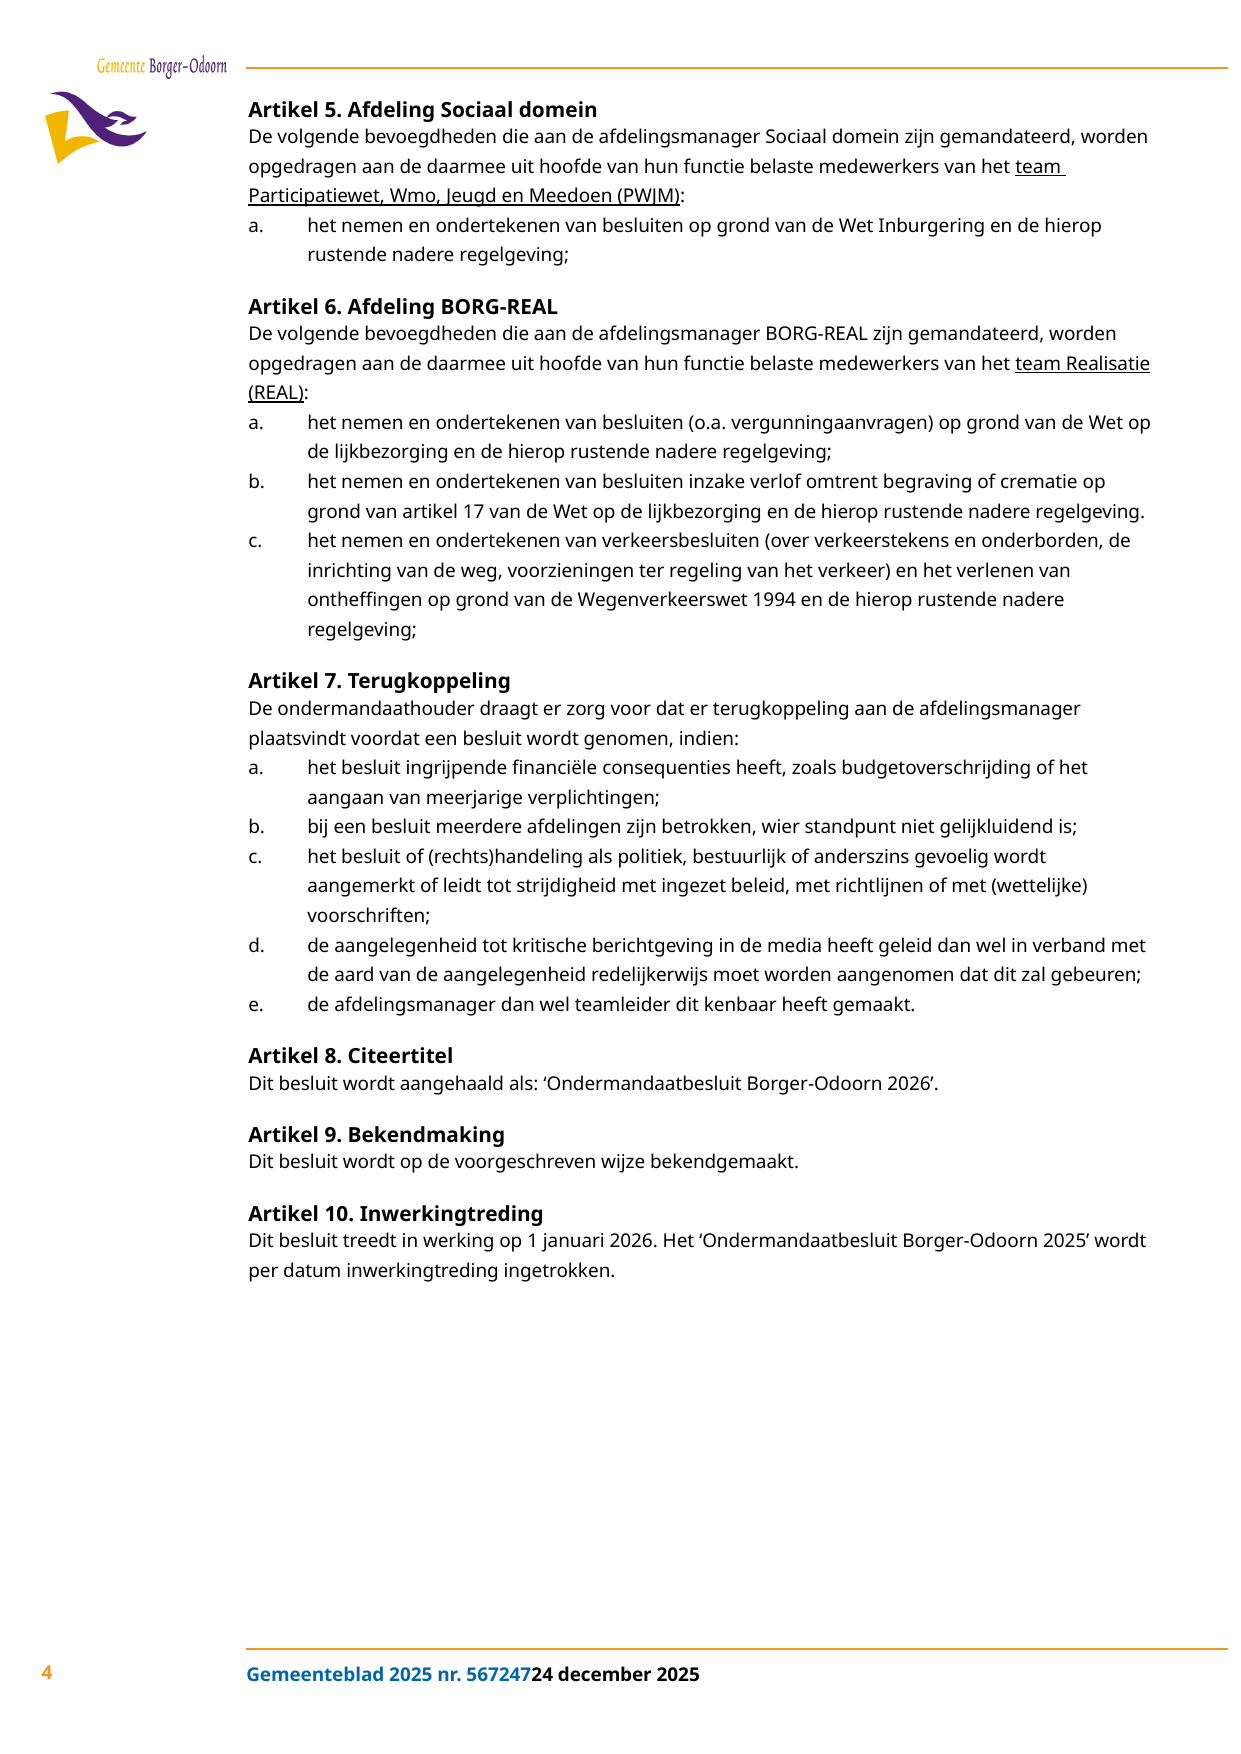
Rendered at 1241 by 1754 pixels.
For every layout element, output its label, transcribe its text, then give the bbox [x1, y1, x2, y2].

text Artikel 6. Afdeling BORG-REAL [248, 292, 1152, 320]
picture [41, 47, 231, 172]
list het nemen en ondertekenen van besluiten inzake verlof omtrent begraving of crematie op grond van artikel 17 van de Wet op de lijkbezorging en de hierop rustende nadere regelgeving. [248, 468, 1152, 524]
list de aangelegenheid tot kritische berichtgeving in de media heeft geleid dan wel in verband met de aard van de aangelegenheid redelijkerwijs moet worden aangenomen dat dit zal gebeuren; [248, 932, 1152, 987]
list het nemen en ondertekenen van besluiten (o.a. vergunningaanvragen) op grond van de Wet op de lijkbezorging en de hierop rustende nadere regelgeving; [248, 409, 1152, 464]
text De volgende bevoegdheden die aan de afdelingsmanager BORG-REAL zijn gemandateerd, worden opgedragen aan de daarmee uit hoofde van hun functie belaste medewerkers van het team Realisatie (REAL): [248, 320, 1152, 405]
text Artikel 9. Bekendmaking [248, 1120, 1152, 1149]
text De volgende bevoegdheden die aan de afdelingsmanager Sociaal domein zijn gemandateerd, worden opgedragen aan de daarmee uit hoofde van hun functie belaste medewerkers van het team Participatiewet, Wmo, Jeugd en Meedoen (PWJM): [248, 123, 1152, 208]
list de afdelingsmanager dan wel teamleider dit kenbaar heeft gemaakt. [248, 991, 1152, 1017]
text Artikel 5. Afdeling Sociaal domein [248, 95, 1152, 123]
text Dit besluit treedt in werking op 1 januari 2026. Het ‘Ondermandaatbesluit Borger-Odoorn 2025’ wordt per datum inwerkingtreding ingetrokken. [248, 1227, 1152, 1283]
text Artikel 10. Inwerkingtreding [248, 1199, 1152, 1227]
list bij een besluit meerdere afdelingen zijn betrokken, wier standpunt niet gelijkluidend is; [248, 813, 1152, 839]
text Artikel 8. Citeertitel [248, 1041, 1152, 1070]
text De ondermandaathouder draagt er zorg voor dat er terugkoppeling aan de afdelingsmanager plaatsvindt voordat een besluit wordt genomen, indien: [248, 695, 1152, 750]
text Dit besluit wordt aangehaald als: ‘Ondermandaatbesluit Borger-Odoorn 2026’. [248, 1070, 1152, 1096]
list het besluit of (rechts)handeling als politiek, bestuurlijk of anderszins gevoelig wordt aangemerkt of leidt tot strijdigheid met ingezet beleid, met richtlijnen of met (wettelijke) voorschriften; [248, 843, 1152, 928]
list het nemen en ondertekenen van besluiten op grond van de Wet Inburgering en de hierop rustende nadere regelgeving; [248, 212, 1152, 267]
list het besluit ingrijpende financiële consequenties heeft, zoals budgetoverschrijding of het aangaan van meerjarige verplichtingen; [248, 754, 1152, 809]
list het nemen en ondertekenen van verkeersbesluiten (over verkeerstekens en onderborden, de inrichting van de weg, voorzieningen ter regeling van het verkeer) en het verlenen van ontheffingen op grond van de Wegenverkeerswet 1994 en de hierop rustende nadere regelgeving; [248, 527, 1152, 642]
text Artikel 7. Terugkoppeling [248, 667, 1152, 695]
text Dit besluit wordt op de voorgeschreven wijze bekendgemaakt. [248, 1149, 1152, 1174]
